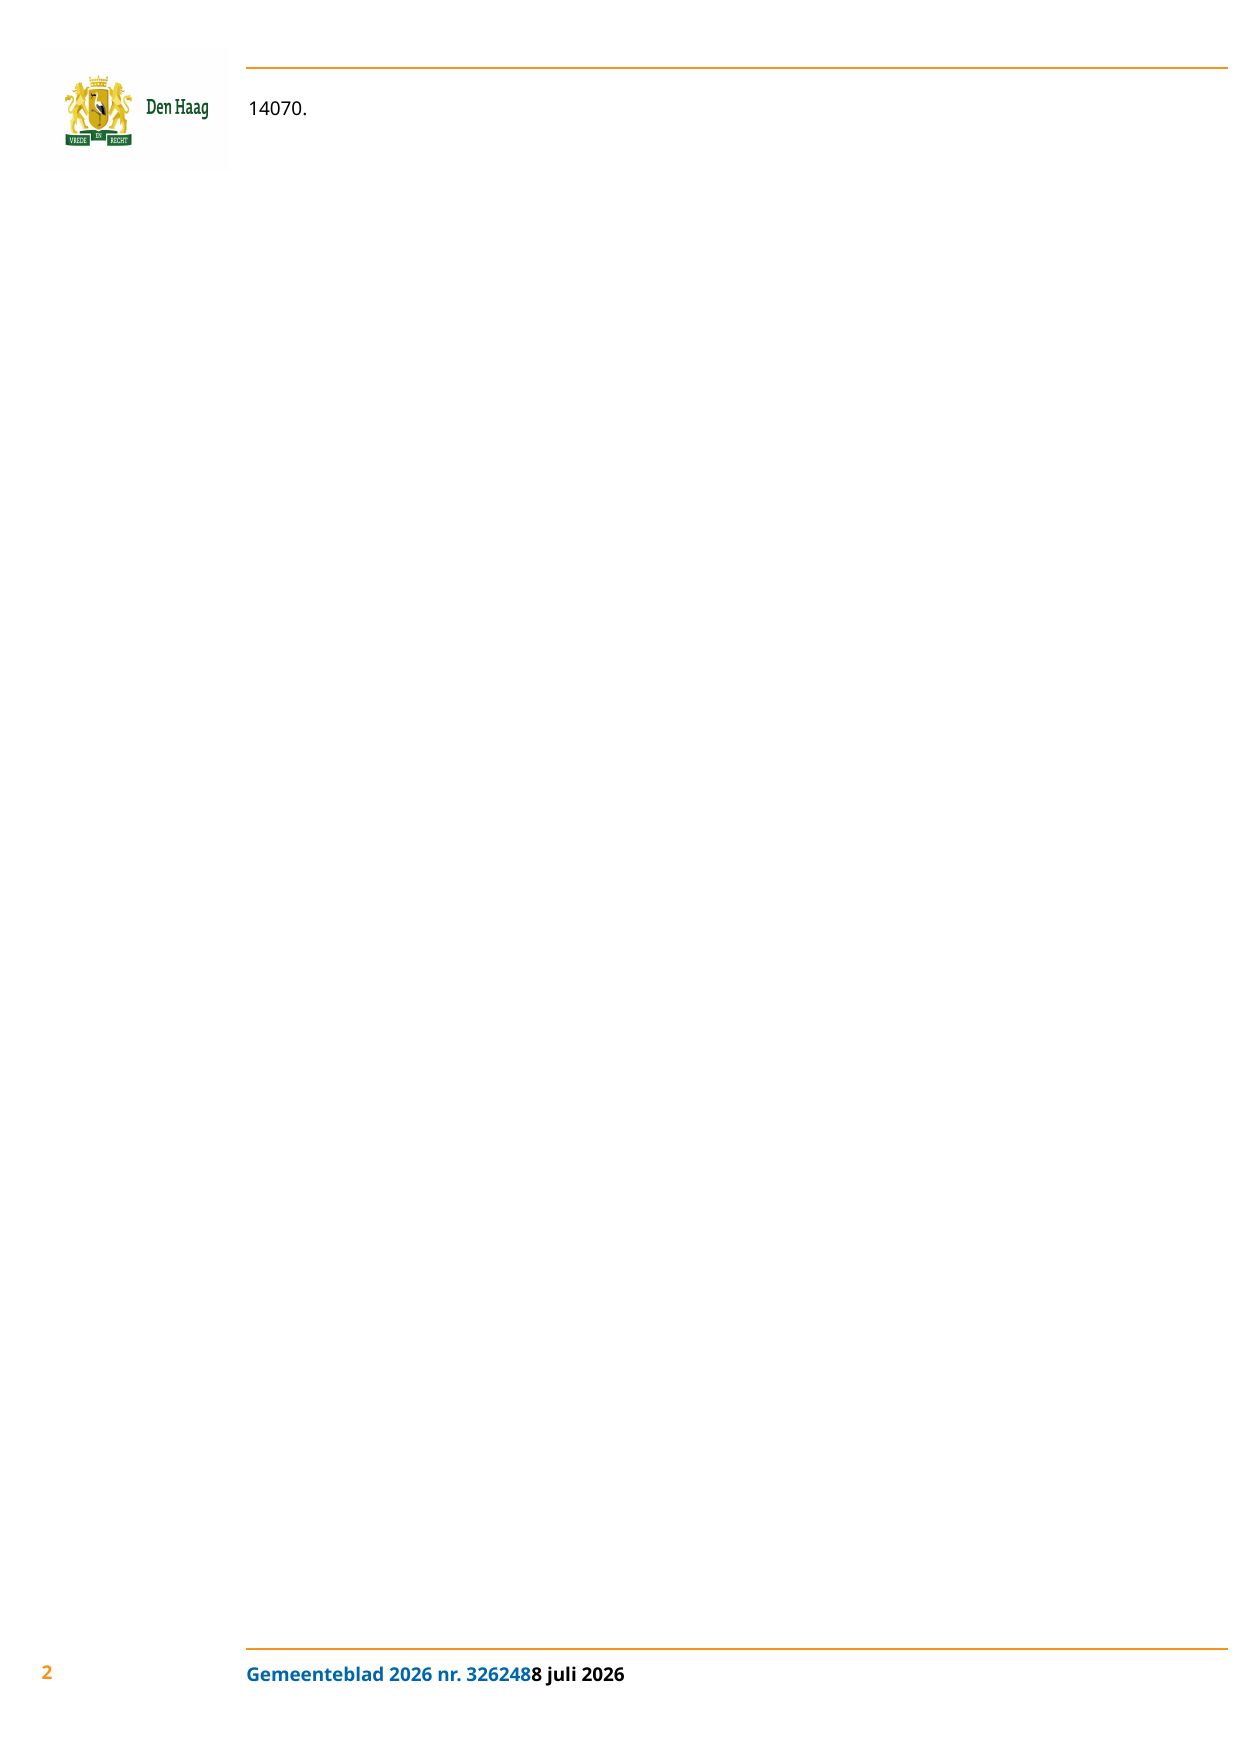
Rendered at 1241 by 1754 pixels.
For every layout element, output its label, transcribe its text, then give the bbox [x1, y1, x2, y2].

picture [41, 47, 231, 172]
text 14070. [248, 95, 1152, 121]
